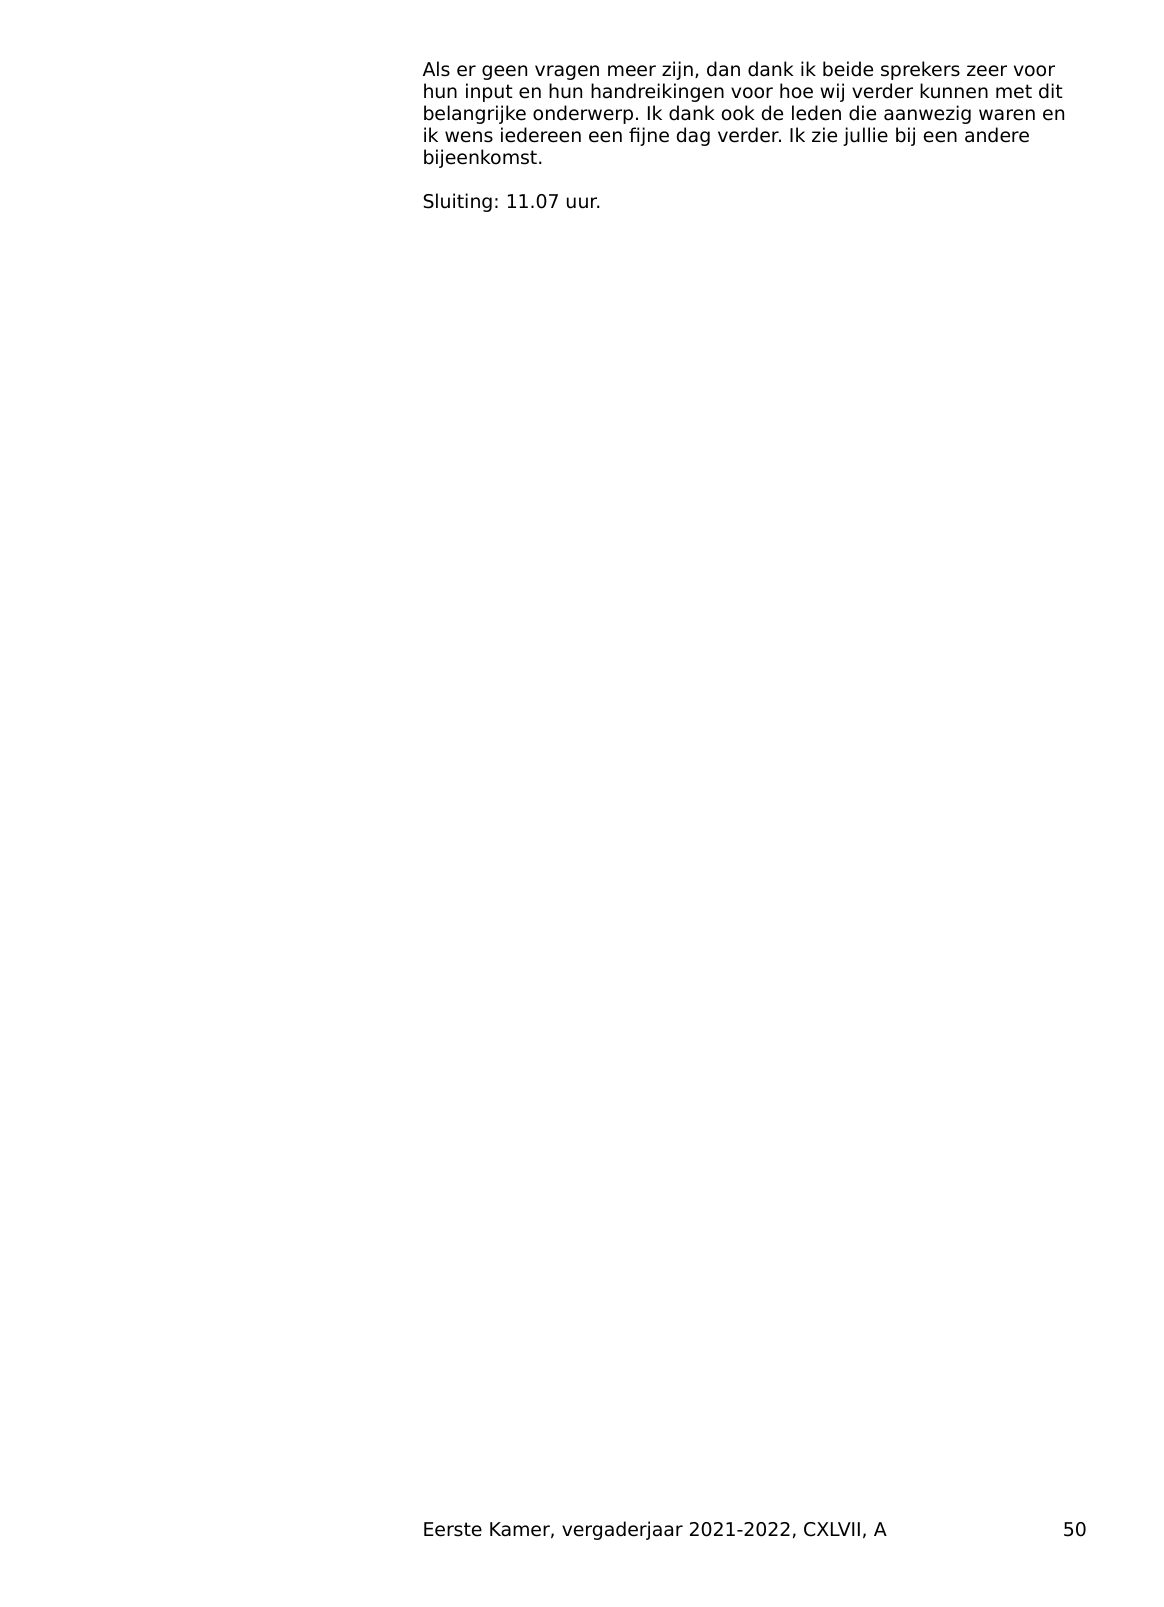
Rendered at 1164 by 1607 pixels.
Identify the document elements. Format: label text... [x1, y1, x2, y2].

text Sluiting: 11.07 uur. [422, 191, 1087, 213]
text Als er geen vragen meer zijn, dan dank ik beide sprekers zeer voor hun input en hun handreikingen voor hoe wij verder kunnen met dit belangrijke onderwerp. Ik dank ook de leden die aanwezig waren en ik wens iedereen een fijne dag verder. Ik zie jullie bij een andere bijeenkomst. [422, 59, 1087, 169]
